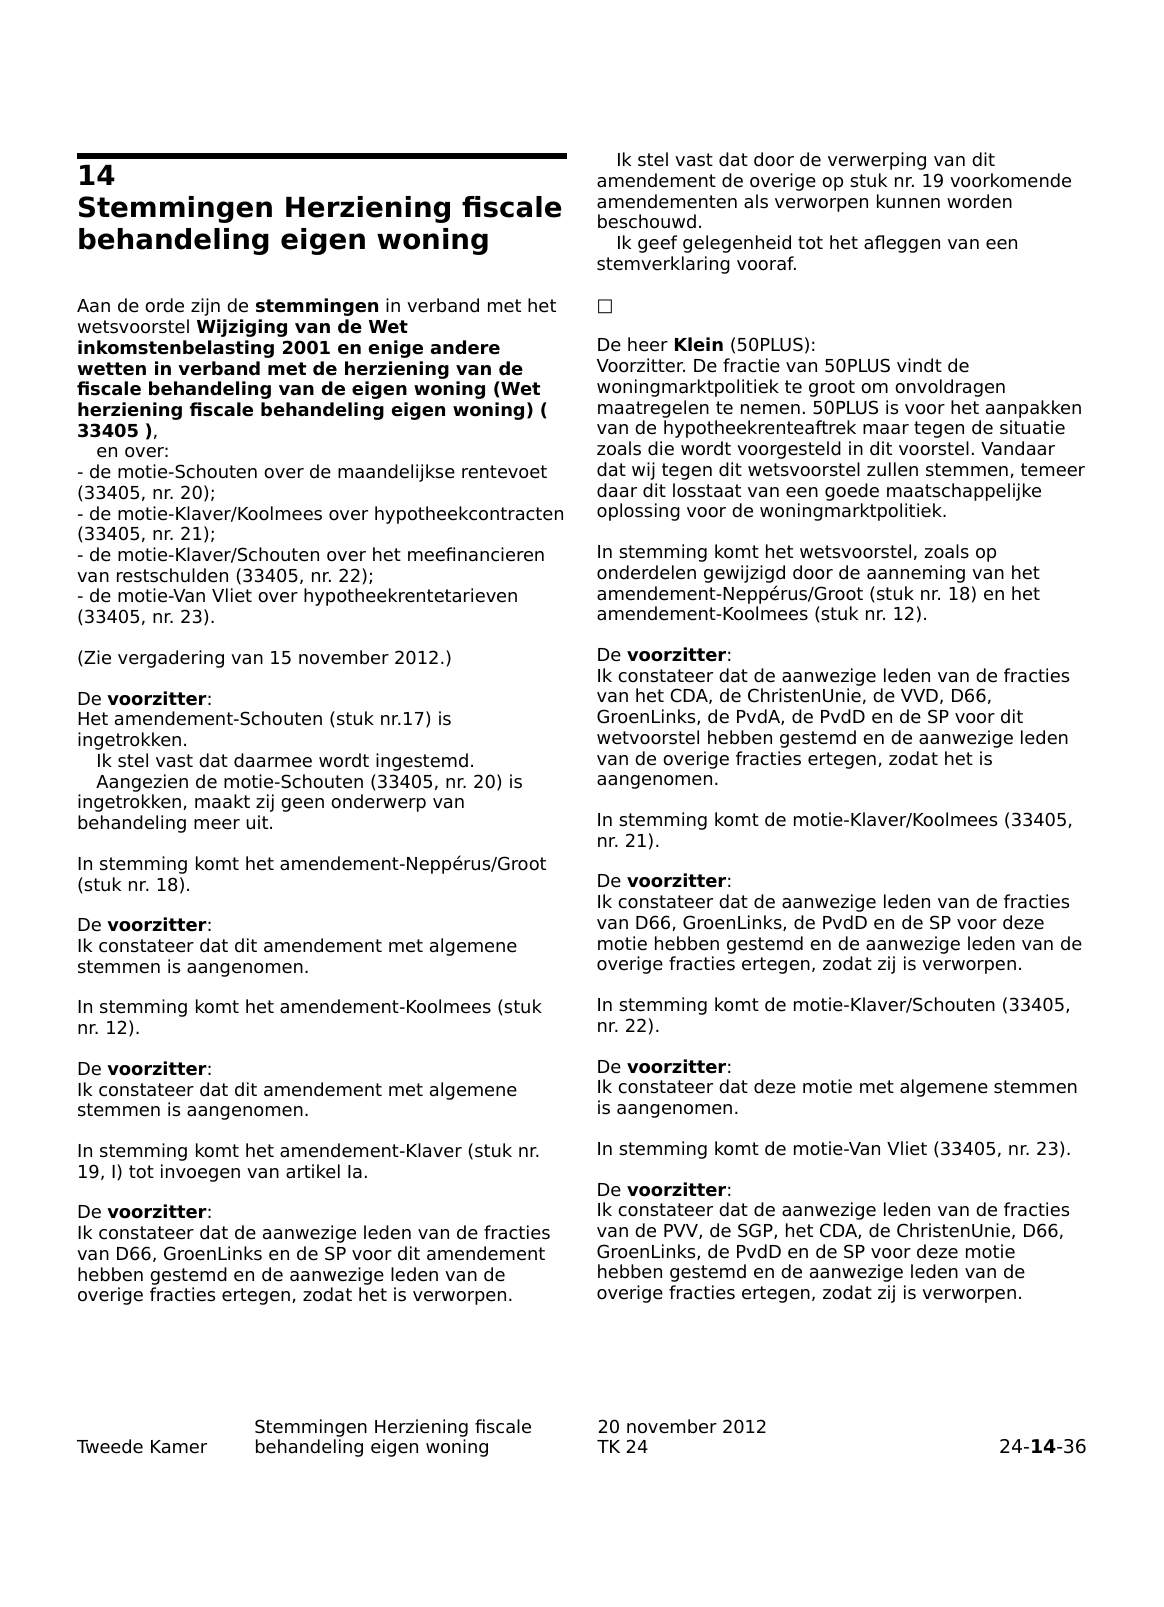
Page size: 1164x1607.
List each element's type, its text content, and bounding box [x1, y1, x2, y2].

text - de motie-Schouten over de maandelijkse rentevoet (33405, nr. 20); [77, 462, 567, 503]
text De voorzitter: [77, 688, 567, 709]
text In stemming komt de motie-Klaver/Schouten (33405, nr. 22). [596, 995, 1087, 1036]
title 14 Stemmingen Herziening fiscale behandeling eigen woning [77, 159, 567, 256]
text - de motie-Klaver/Koolmees over hypotheekcontracten (33405, nr. 21); [77, 503, 567, 545]
text De voorzitter: [77, 1059, 567, 1079]
text Ik stel vast dat daarmee wordt ingestemd. [77, 751, 567, 771]
text Ik constateer dat de aanwezige leden van de fracties van het CDA, de ChristenUnie, de VVD, D66, GroenLinks, de PvdA, de PvdD en de SP voor dit wetvoorstel hebben gestemd en de aanwezige leden van de overige fracties ertegen, zodat het is aangenomen. [596, 666, 1087, 790]
text Ik constateer dat de aanwezige leden van de fracties van de PVV, de SGP, het CDA, de ChristenUnie, D66, GroenLinks, de PvdD en de SP voor deze motie hebben gestemd en de aanwezige leden van de overige fracties ertegen, zodat zij is verworpen. [596, 1200, 1087, 1304]
text Voorzitter. De fractie van 50PLUS vindt de woningmarktpolitiek te groot om onvoldragen maatregelen te nemen. 50PLUS is voor het aanpakken van de hypotheekrenteaftrek maar tegen de situatie zoals die wordt voorgesteld in dit voorstel. Vandaar dat wij tegen dit wetsvoorstel zullen stemmen, temeer daar dit losstaat van een goede maatschappelijke oplossing voor de woningmarktpolitiek. [596, 356, 1087, 522]
text De voorzitter: [77, 1202, 567, 1223]
text Ik geef gelegenheid tot het afleggen van een stemverklaring vooraf. [596, 233, 1087, 274]
text □ [596, 294, 1087, 315]
text Ik stel vast dat door de verwerping van dit amendement de overige op stuk nr. 19 voorkomende amendementen als verworpen kunnen worden beschouwd. [596, 150, 1087, 233]
text en over: [77, 441, 567, 462]
text De voorzitter: [596, 645, 1087, 666]
text De voorzitter: [596, 1056, 1087, 1077]
text - de motie-Van Vliet over hypotheekrentetarieven (33405, nr. 23). [77, 586, 567, 628]
text (Zie vergadering van 15 november 2012.) [77, 648, 567, 668]
text In stemming komt het amendement-Klaver (stuk nr. 19, I) tot invoegen van artikel Ia. [77, 1141, 567, 1182]
text Ik constateer dat deze motie met algemene stemmen is aangenomen. [596, 1077, 1087, 1119]
text Aan de orde zijn de stemmingen in verband met het wetsvoorstel Wijziging van de Wet inkomstenbelasting 2001 en enige andere wetten in verband met de herziening van de fiscale behandeling van de eigen woning (Wet herziening fiscale behandeling eigen woning) ( 33405 ), [77, 296, 567, 441]
text In stemming komt de motie-Klaver/Koolmees (33405, nr. 21). [596, 810, 1087, 851]
text Ik constateer dat dit amendement met algemene stemmen is aangenomen. [77, 1079, 567, 1121]
text De voorzitter: [596, 871, 1087, 892]
text Het amendement-Schouten (stuk nr.17) is ingetrokken. [77, 709, 567, 751]
text Ik constateer dat dit amendement met algemene stemmen is aangenomen. [77, 936, 567, 977]
text De heer Klein (50PLUS): [596, 335, 1087, 356]
text Aangezien de motie-Schouten (33405, nr. 20) is ingetrokken, maakt zij geen onderwerp van behandeling meer uit. [77, 771, 567, 834]
text In stemming komt de motie-Van Vliet (33405, nr. 23). [596, 1139, 1087, 1159]
text In stemming komt het amendement-Koolmees (stuk nr. 12). [77, 997, 567, 1039]
text Ik constateer dat de aanwezige leden van de fracties van D66, GroenLinks en de SP voor dit amendement hebben gestemd en de aanwezige leden van de overige fracties ertegen, zodat het is verworpen. [77, 1223, 567, 1306]
text - de motie-Klaver/Schouten over het meefinancieren van restschulden (33405, nr. 22); [77, 545, 567, 586]
text De voorzitter: [596, 1179, 1087, 1200]
text Ik constateer dat de aanwezige leden van de fracties van D66, GroenLinks, de PvdD en de SP voor deze motie hebben gestemd en de aanwezige leden van de overige fracties ertegen, zodat zij is verworpen. [596, 892, 1087, 975]
text In stemming komt het amendement-Neppérus/Groot (stuk nr. 18). [77, 854, 567, 895]
text De voorzitter: [77, 915, 567, 936]
text In stemming komt het wetsvoorstel, zoals op onderdelen gewijzigd door de aanneming van het amendement-Neppérus/Groot (stuk nr. 18) en het amendement-Koolmees (stuk nr. 12). [596, 542, 1087, 625]
